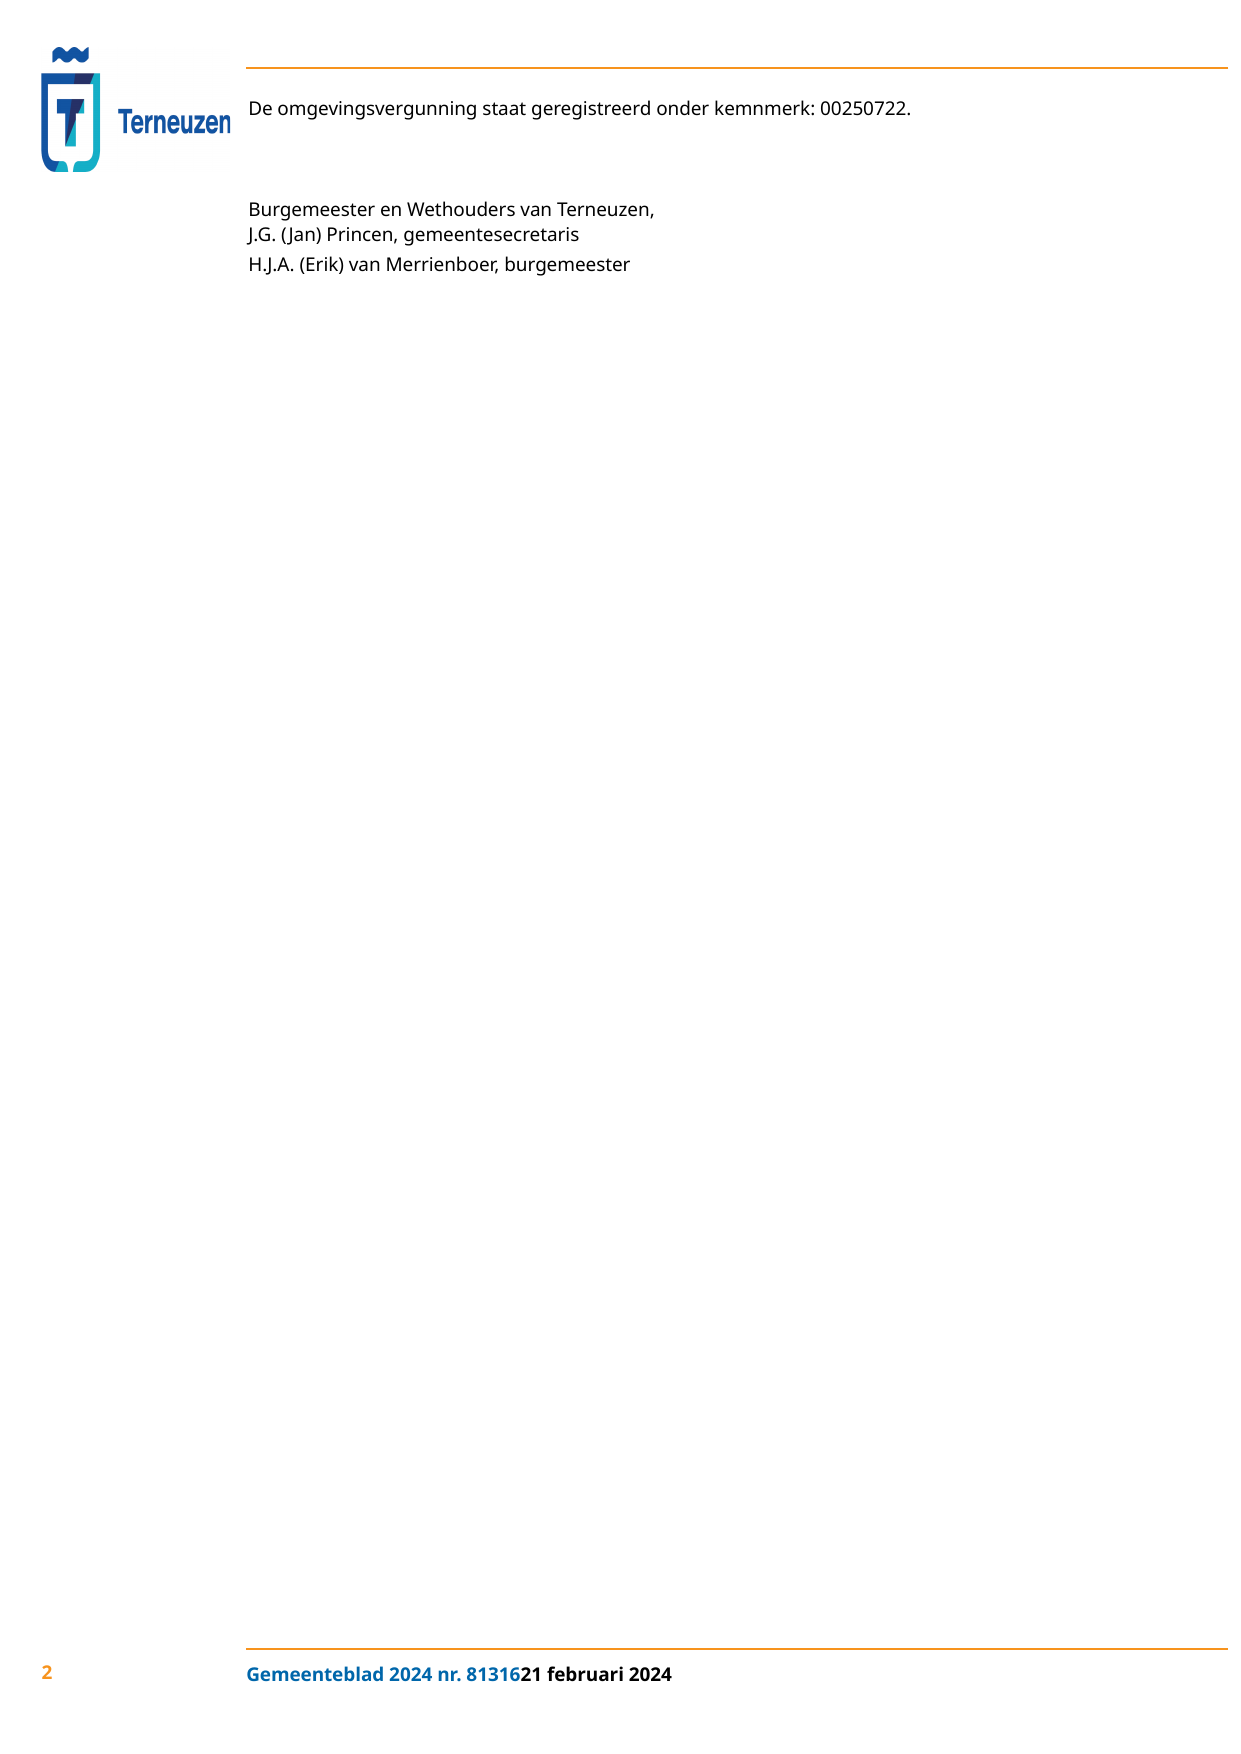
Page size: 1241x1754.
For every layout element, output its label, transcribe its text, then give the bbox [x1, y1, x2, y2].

picture [41, 47, 231, 172]
table_cell [700, 221, 1152, 277]
table_cell [700, 277, 1152, 302]
text De omgevingsvergunning staat geregistreerd onder kemnmerk: 00250722. [248, 95, 1152, 121]
table_cell [700, 328, 1152, 354]
table_cell [248, 277, 700, 302]
table_cell [248, 328, 700, 354]
table_cell J.G. (Jan) Princen, gemeentesecretaris H.J.A. (Erik) van Merrienboer, burgemeester [248, 221, 700, 277]
table_cell [248, 303, 1152, 328]
table_header Burgemeester en Wethouders van Terneuzen, [248, 196, 1152, 221]
